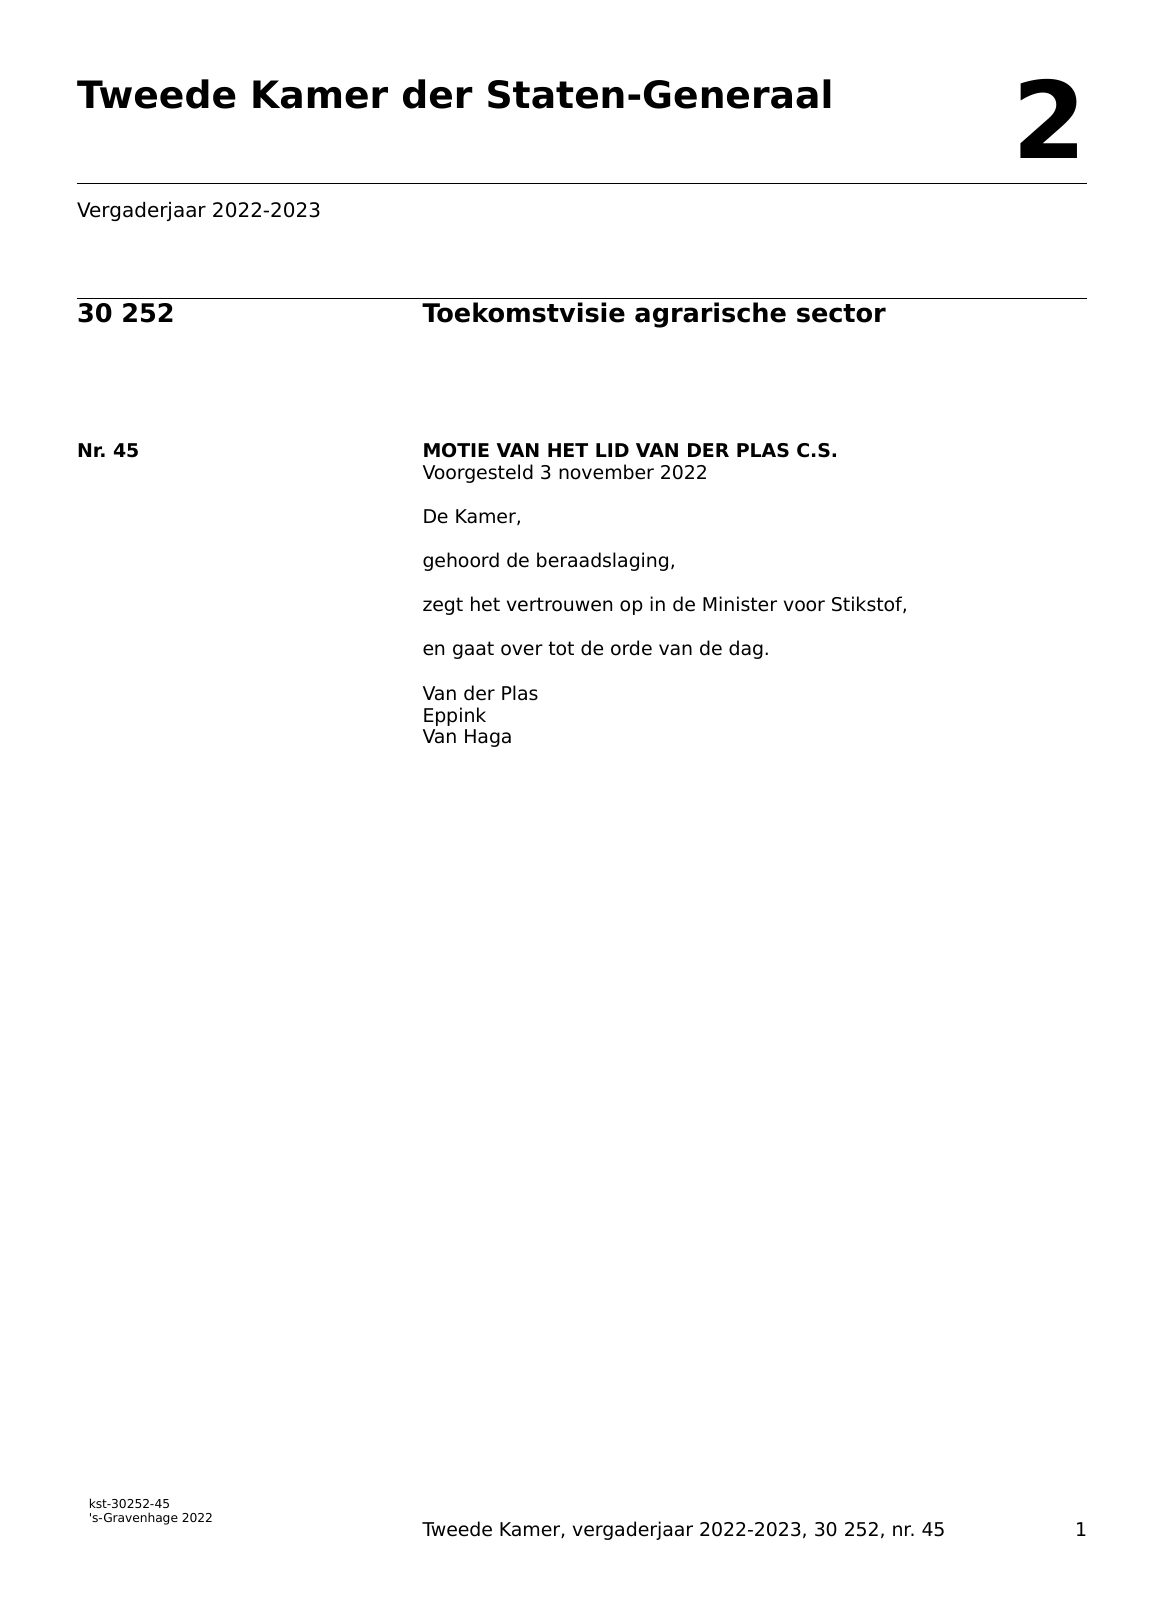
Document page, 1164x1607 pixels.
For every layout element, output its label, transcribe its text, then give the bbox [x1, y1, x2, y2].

text Eppink [422, 704, 1087, 726]
table_header Tweede Kamer der Staten-Generaal [77, 59, 886, 183]
text Van Haga [422, 726, 1087, 748]
table_cell Vergaderjaar 2022-2023 [77, 184, 1087, 298]
text De Kamer, [422, 506, 1087, 528]
text Van der Plas [422, 682, 1087, 704]
subtitle 30 252 Toekomstvisie agrarische sector [77, 299, 1087, 329]
text gehoord de beraadslaging, [422, 550, 1087, 572]
subtitle Nr. 45 MOTIE VAN HET LID VAN DER PLAS C.S. [77, 440, 1087, 462]
text en gaat over tot de orde van de dag. [422, 638, 1087, 660]
text zegt het vertrouwen op in de Minister voor Stikstof, [422, 594, 1087, 616]
text kst-30252-45 [88, 1497, 323, 1511]
text Voorgesteld 3 november 2022 [422, 462, 1087, 484]
table_header 2 [886, 59, 1087, 183]
text 's-Gravenhage 2022 [88, 1511, 323, 1525]
